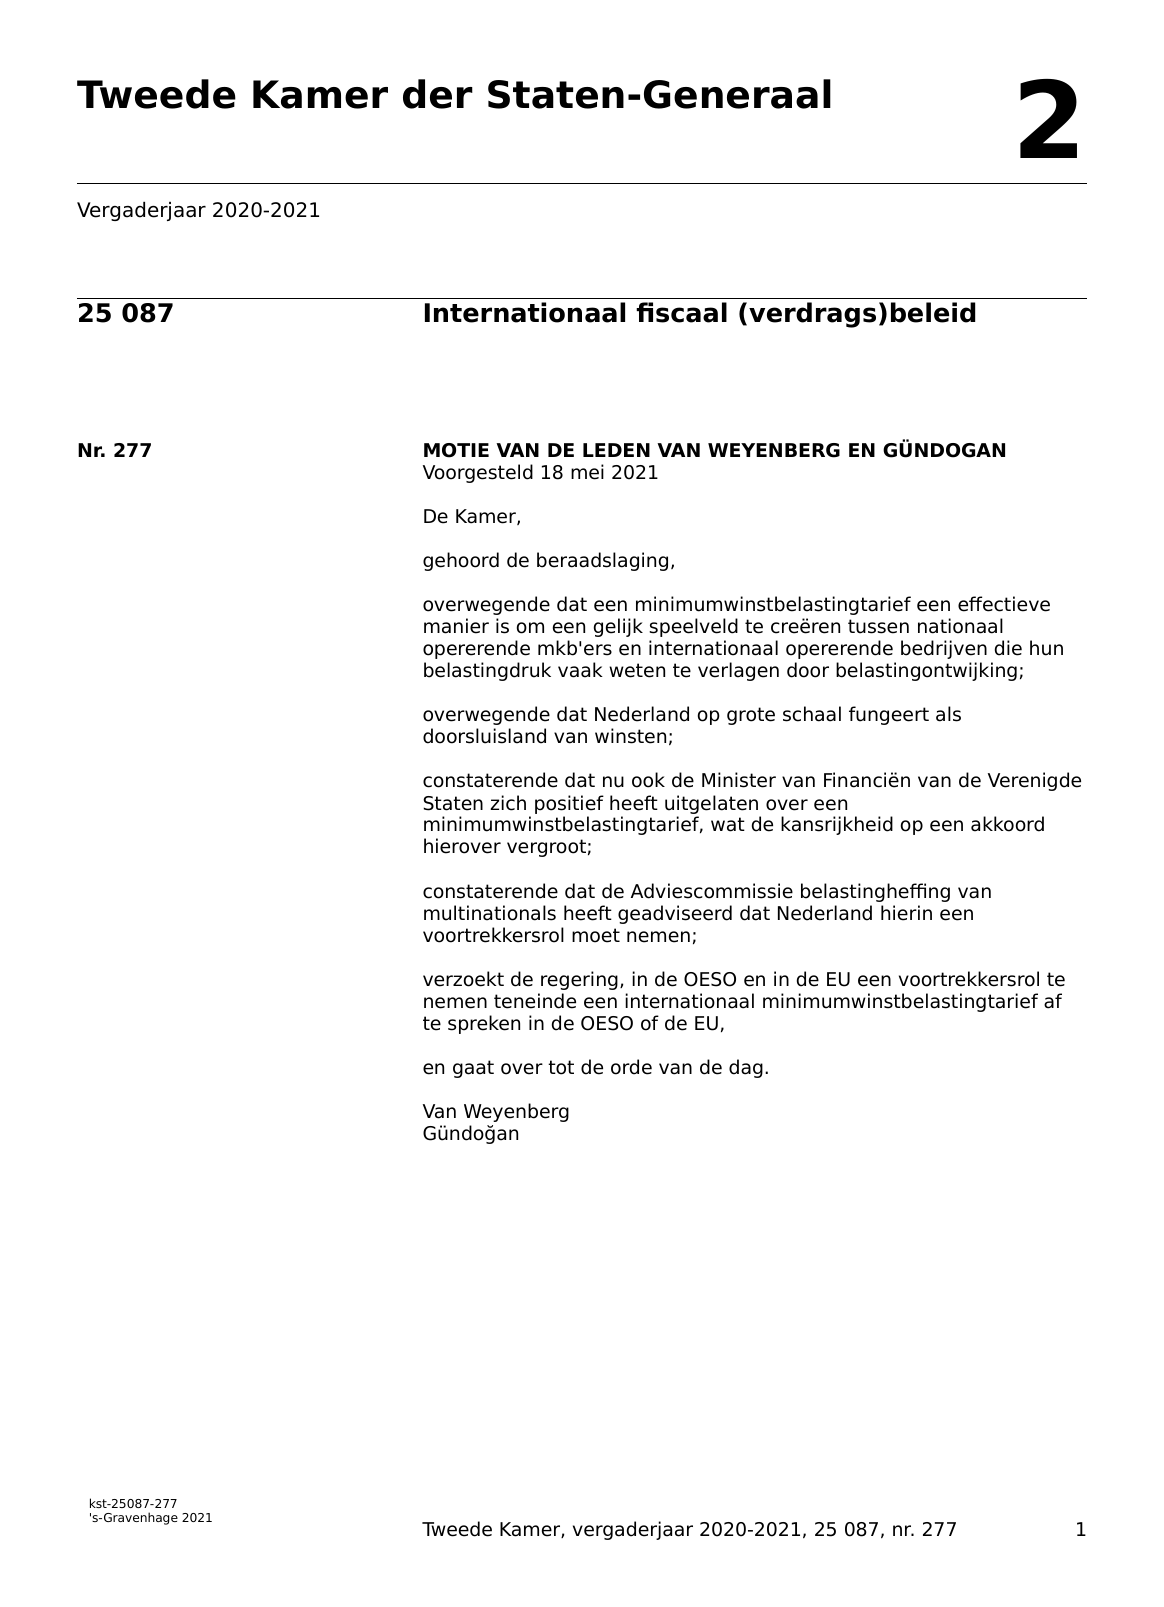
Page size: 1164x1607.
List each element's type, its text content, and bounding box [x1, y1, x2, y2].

text De Kamer, [422, 506, 1087, 528]
text 's-Gravenhage 2021 [88, 1511, 323, 1525]
text constaterende dat de Adviescommissie belastingheffing van multinationals heeft geadviseerd dat Nederland hierin een voortrekkersrol moet nemen; [422, 881, 1087, 946]
text Van Weyenberg [422, 1101, 1087, 1123]
table_cell Vergaderjaar 2020-2021 [77, 184, 1087, 298]
text kst-25087-277 [88, 1497, 323, 1511]
text verzoekt de regering, in de OESO en in de EU een voortrekkersrol te nemen teneinde een internationaal minimumwinstbelastingtarief af te spreken in de OESO of de EU, [422, 969, 1087, 1034]
text en gaat over tot de orde van de dag. [422, 1057, 1087, 1079]
table_header 2 [886, 59, 1087, 183]
table_header Tweede Kamer der Staten-Generaal [77, 59, 886, 183]
text overwegende dat Nederland op grote schaal fungeert als doorsluisland van winsten; [422, 704, 1087, 748]
text overwegende dat een minimumwinstbelastingtarief een effectieve manier is om een gelijk speelveld te creëren tussen nationaal opererende mkb'ers en internationaal opererende bedrijven die hun belastingdruk vaak weten te verlagen door belastingontwijking; [422, 594, 1087, 682]
text Gündoğan [422, 1123, 1087, 1145]
subtitle Nr. 277 MOTIE VAN DE LEDEN VAN WEYENBERG EN GÜNDOGAN [77, 440, 1087, 462]
subtitle 25 087 Internationaal fiscaal (verdrags)beleid [77, 299, 1087, 329]
text constaterende dat nu ook de Minister van Financiën van de Verenigde Staten zich positief heeft uitgelaten over een minimumwinstbelastingtarief, wat de kansrijkheid op een akkoord hierover vergroot; [422, 770, 1087, 858]
text Voorgesteld 18 mei 2021 [422, 462, 1087, 484]
text gehoord de beraadslaging, [422, 550, 1087, 572]
